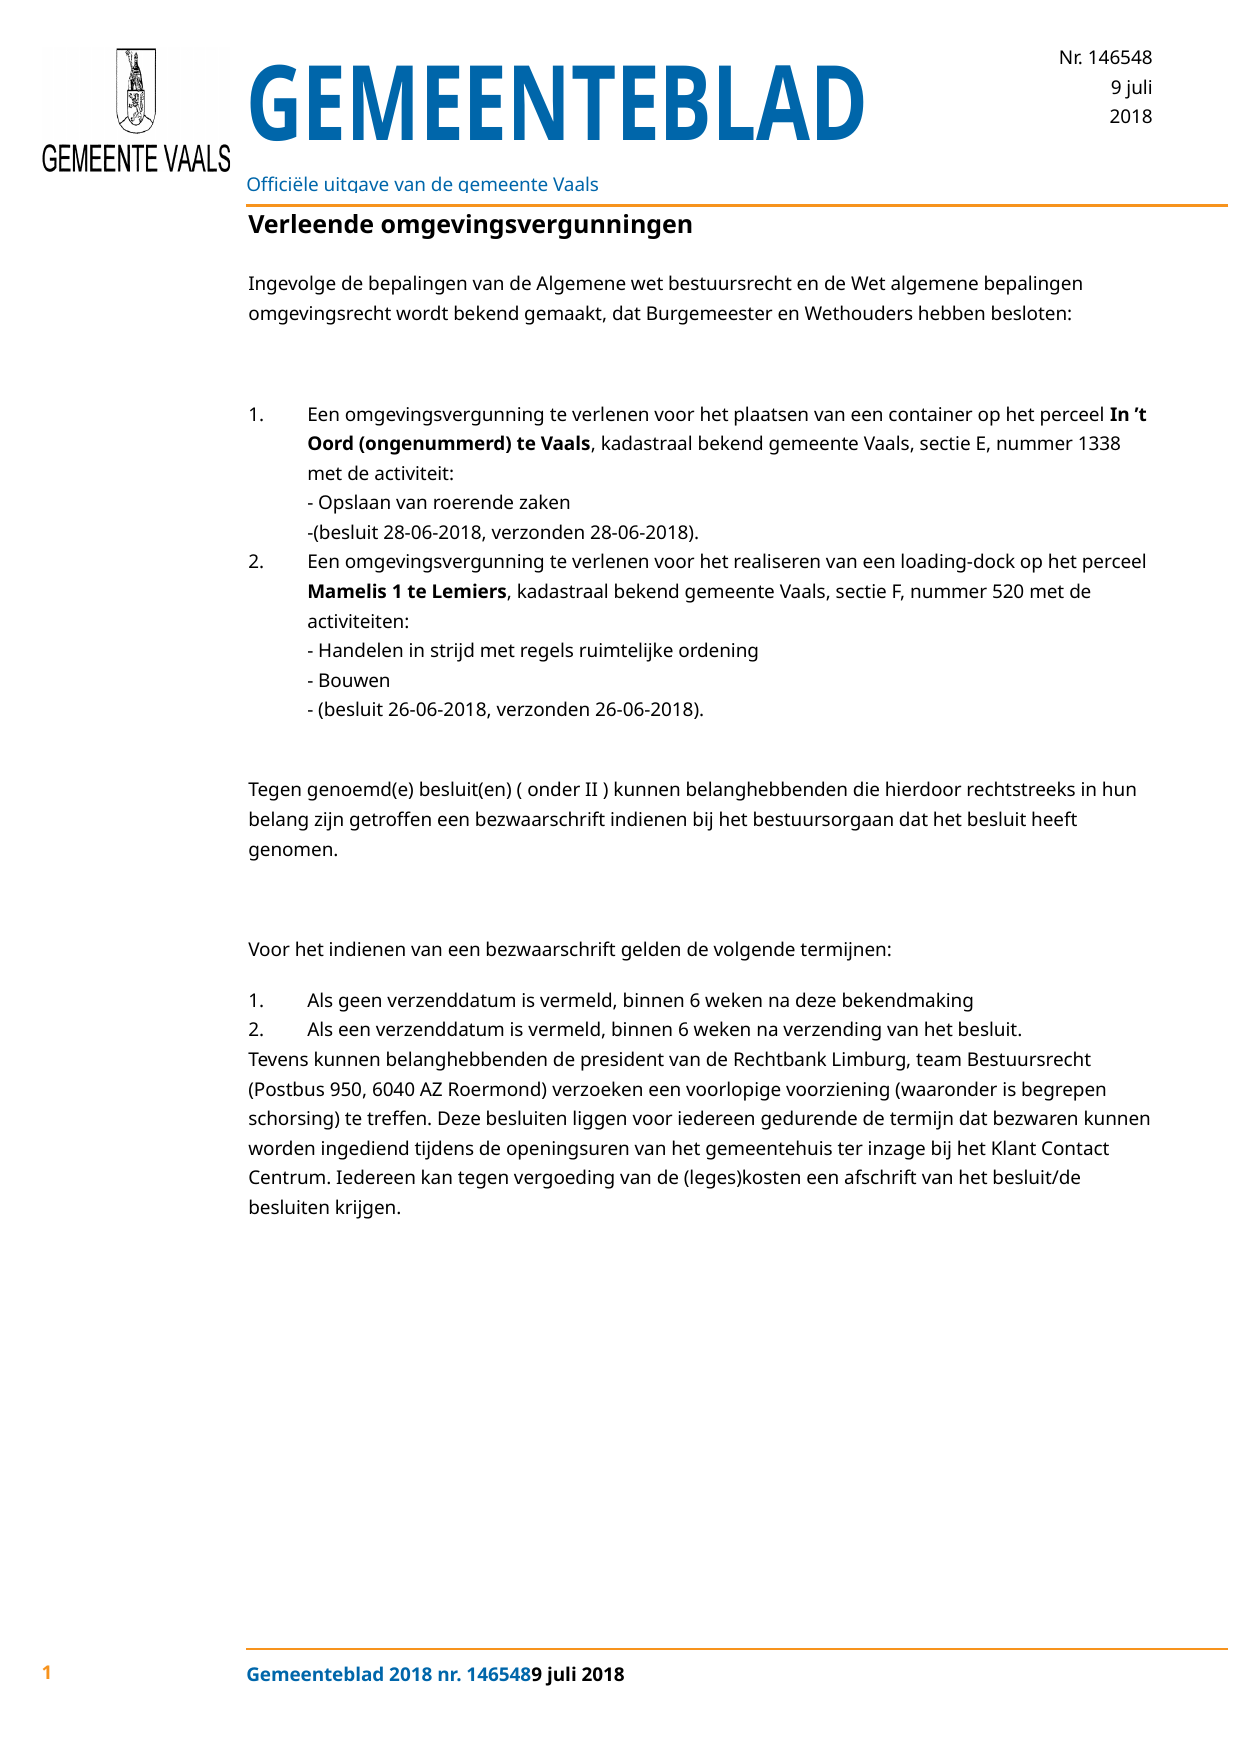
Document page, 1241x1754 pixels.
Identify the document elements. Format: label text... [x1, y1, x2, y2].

text Tevens kunnen belanghebbenden de president van de Rechtbank Limburg, team Bestuursrecht (Postbus 950, 6040 AZ Roermond) verzoeken een voorlopige voorziening (waaronder is begrepen schorsing) te treffen. Deze besluiten liggen voor iedereen gedurende de termijn dat bezwaren kunnen worden ingediend tijdens de openingsuren van het gemeentehuis ter inzage bij het Klant Contact Centrum. Iedereen kan tegen vergoeding van de (leges)kosten een afschrift van het besluit/de besluiten krijgen. [248, 1046, 1152, 1220]
text Tegen genoemd(e) besluit(en) ( onder II ) kunnen belanghebbenden die hierdoor rechtstreeks in hun belang zijn getroffen een bezwaarschrift indienen bij het bestuursorgaan dat het besluit heeft genomen. [248, 777, 1152, 861]
list -(besluit 28-06-2018, verzonden 28-06-2018). [248, 519, 1152, 545]
list Als een verzenddatum is vermeld, binnen 6 weken na verzending van het besluit. [248, 1017, 1152, 1042]
text Ingevolge de bepalingen van de Algemene wet bestuursrecht en de Wet algemene bepalingen omgevingsrecht wordt bekend gemaakt, dat Burgemeester en Wethouders hebben besloten: [248, 270, 1152, 326]
list - Handelen in strijd met regels ruimtelijke ordening [248, 637, 1152, 663]
list - (besluit 26-06-2018, verzonden 26-06-2018). [248, 697, 1152, 722]
list - Opslaan van roerende zaken [248, 489, 1152, 515]
list Als geen verzenddatum is vermeld, binnen 6 weken na deze bekendmaking [248, 987, 1152, 1013]
list - Bouwen [248, 667, 1152, 693]
picture [41, 47, 231, 172]
list Een omgevingsvergunning te verlenen voor het realiseren van een loading-dock op het perceel Mamelis 1 te Lemiers, kadastraal bekend gemeente Vaals, sectie F, nummer 520 met de activiteiten: [248, 549, 1152, 633]
list Een omgevingsvergunning te verlenen voor het plaatsen van een container op het perceel In ’t Oord (ongenummerd) te Vaals, kadastraal bekend gemeente Vaals, sectie E, nummer 1338 met de activiteit: [248, 401, 1152, 486]
text Verleende omgevingsvergunningen [248, 207, 1152, 241]
text Voor het indienen van een bezwaarschrift gelden de volgende termijnen: [248, 937, 1152, 962]
